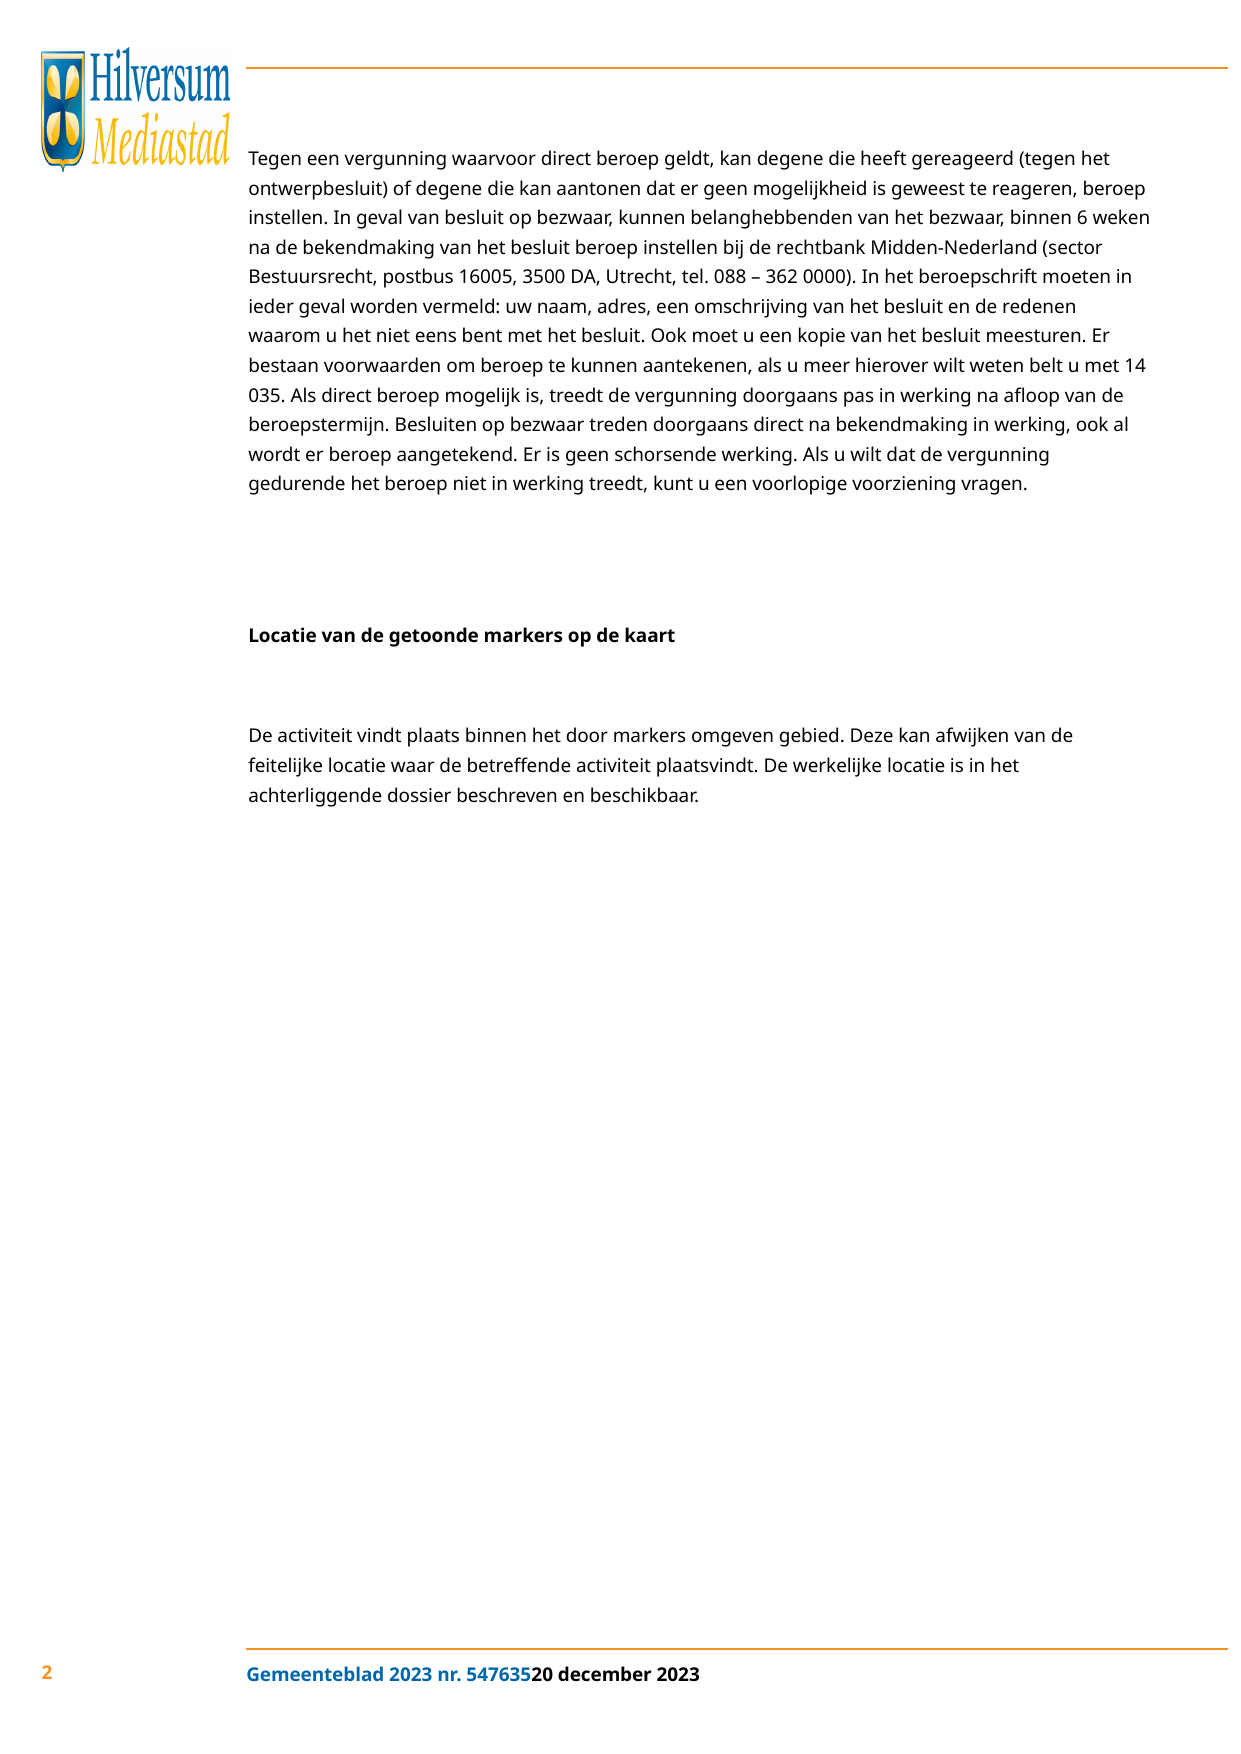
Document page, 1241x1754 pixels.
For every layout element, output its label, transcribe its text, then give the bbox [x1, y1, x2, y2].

text Tegen een vergunning waarvoor direct beroep geldt, kan degene die heeft gereageerd (tegen het ontwerpbesluit) of degene die kan aantonen dat er geen mogelijkheid is geweest te reageren, beroep instellen. In geval van besluit op bezwaar, kunnen belanghebbenden van het bezwaar, binnen 6 weken na de bekendmaking van het besluit beroep instellen bij de rechtbank Midden-Nederland (sector Bestuursrecht, postbus 16005, 3500 DA, Utrecht, tel. 088 – 362 0000). In het beroepschrift moeten in ieder geval worden vermeld: uw naam, adres, een omschrijving van het besluit en de redenen waarom u het niet eens bent met het besluit. Ook moet u een kopie van het besluit meesturen. Er bestaan voorwaarden om beroep te kunnen aantekenen, als u meer hierover wilt weten belt u met 14 035. Als direct beroep mogelijk is, treedt de vergunning doorgaans pas in werking na afloop van de beroepstermijn. Besluiten op bezwaar treden doorgaans direct na bekendmaking in werking, ook al wordt er beroep aangetekend. Er is geen schorsende werking. Als u wilt dat de vergunning gedurende het beroep niet in werking treedt, kunt u een voorlopige voorziening vragen. [248, 145, 1152, 496]
text Locatie van de getoonde markers op de kaart [248, 622, 1152, 648]
text De activiteit vindt plaats binnen het door markers omgeven gebied. Deze kan afwijken van de feitelijke locatie waar de betreffende activiteit plaatsvindt. De werkelijke locatie is in het achterliggende dossier beschreven en beschikbaar. [248, 723, 1152, 808]
picture [41, 47, 231, 172]
